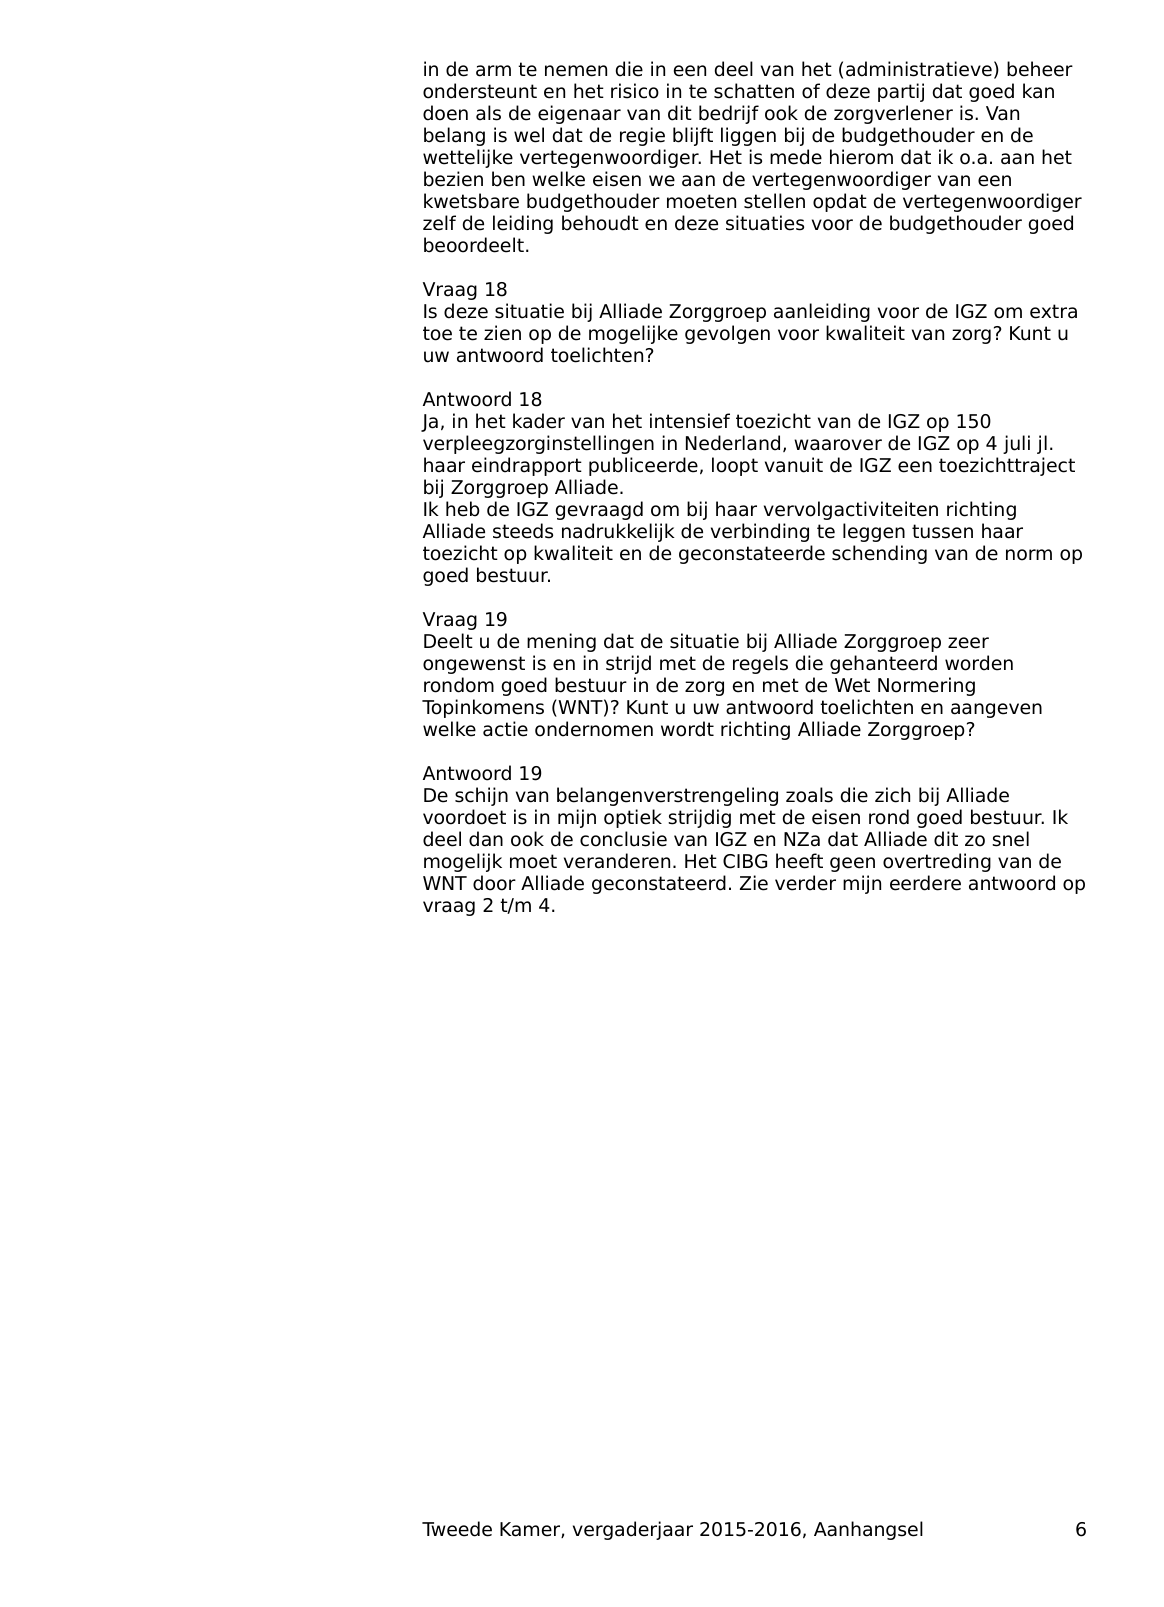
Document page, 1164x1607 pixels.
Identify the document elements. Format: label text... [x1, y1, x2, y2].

text Ja, in het kader van het intensief toezicht van de IGZ op 150 verpleegzorginstellingen in Nederland, waarover de IGZ op 4 juli jl. haar eindrapport publiceerde, loopt vanuit de IGZ een toezichttraject bij Zorggroep Alliade. [422, 411, 1087, 499]
text De schijn van belangenverstrengeling zoals die zich bij Alliade voordoet is in mijn optiek strijdig met de eisen rond goed bestuur. Ik deel dan ook de conclusie van IGZ en NZa dat Alliade dit zo snel mogelijk moet veranderen. Het CIBG heeft geen overtreding van de WNT door Alliade geconstateerd. Zie verder mijn eerdere antwoord op vraag 2 t/m 4. [422, 785, 1087, 917]
text Vraag 19 [422, 609, 1087, 631]
text Antwoord 18 [422, 389, 1087, 411]
text Ik heb de IGZ gevraagd om bij haar vervolgactiviteiten richting Alliade steeds nadrukkelijk de verbinding te leggen tussen haar toezicht op kwaliteit en de geconstateerde schending van de norm op goed bestuur. [422, 499, 1087, 587]
text Antwoord 19 [422, 763, 1087, 785]
text Is deze situatie bij Alliade Zorggroep aanleiding voor de IGZ om extra toe te zien op de mogelijke gevolgen voor kwaliteit van zorg? Kunt u uw antwoord toelichten? [422, 301, 1087, 367]
text Deelt u de mening dat de situatie bij Alliade Zorggroep zeer ongewenst is en in strijd met de regels die gehanteerd worden rondom goed bestuur in de zorg en met de Wet Normering Topinkomens (WNT)? Kunt u uw antwoord toelichten en aangeven welke actie ondernomen wordt richting Alliade Zorggroep? [422, 631, 1087, 741]
text Vraag 18 [422, 279, 1087, 301]
text in de arm te nemen die in een deel van het (administratieve) beheer ondersteunt en het risico in te schatten of deze partij dat goed kan doen als de eigenaar van dit bedrijf ook de zorgverlener is. Van belang is wel dat de regie blijft liggen bij de budgethouder en de wettelijke vertegenwoordiger. Het is mede hierom dat ik o.a. aan het bezien ben welke eisen we aan de vertegenwoordiger van een kwetsbare budgethouder moeten stellen opdat de vertegenwoordiger zelf de leiding behoudt en deze situaties voor de budgethouder goed beoordeelt. [422, 59, 1087, 257]
